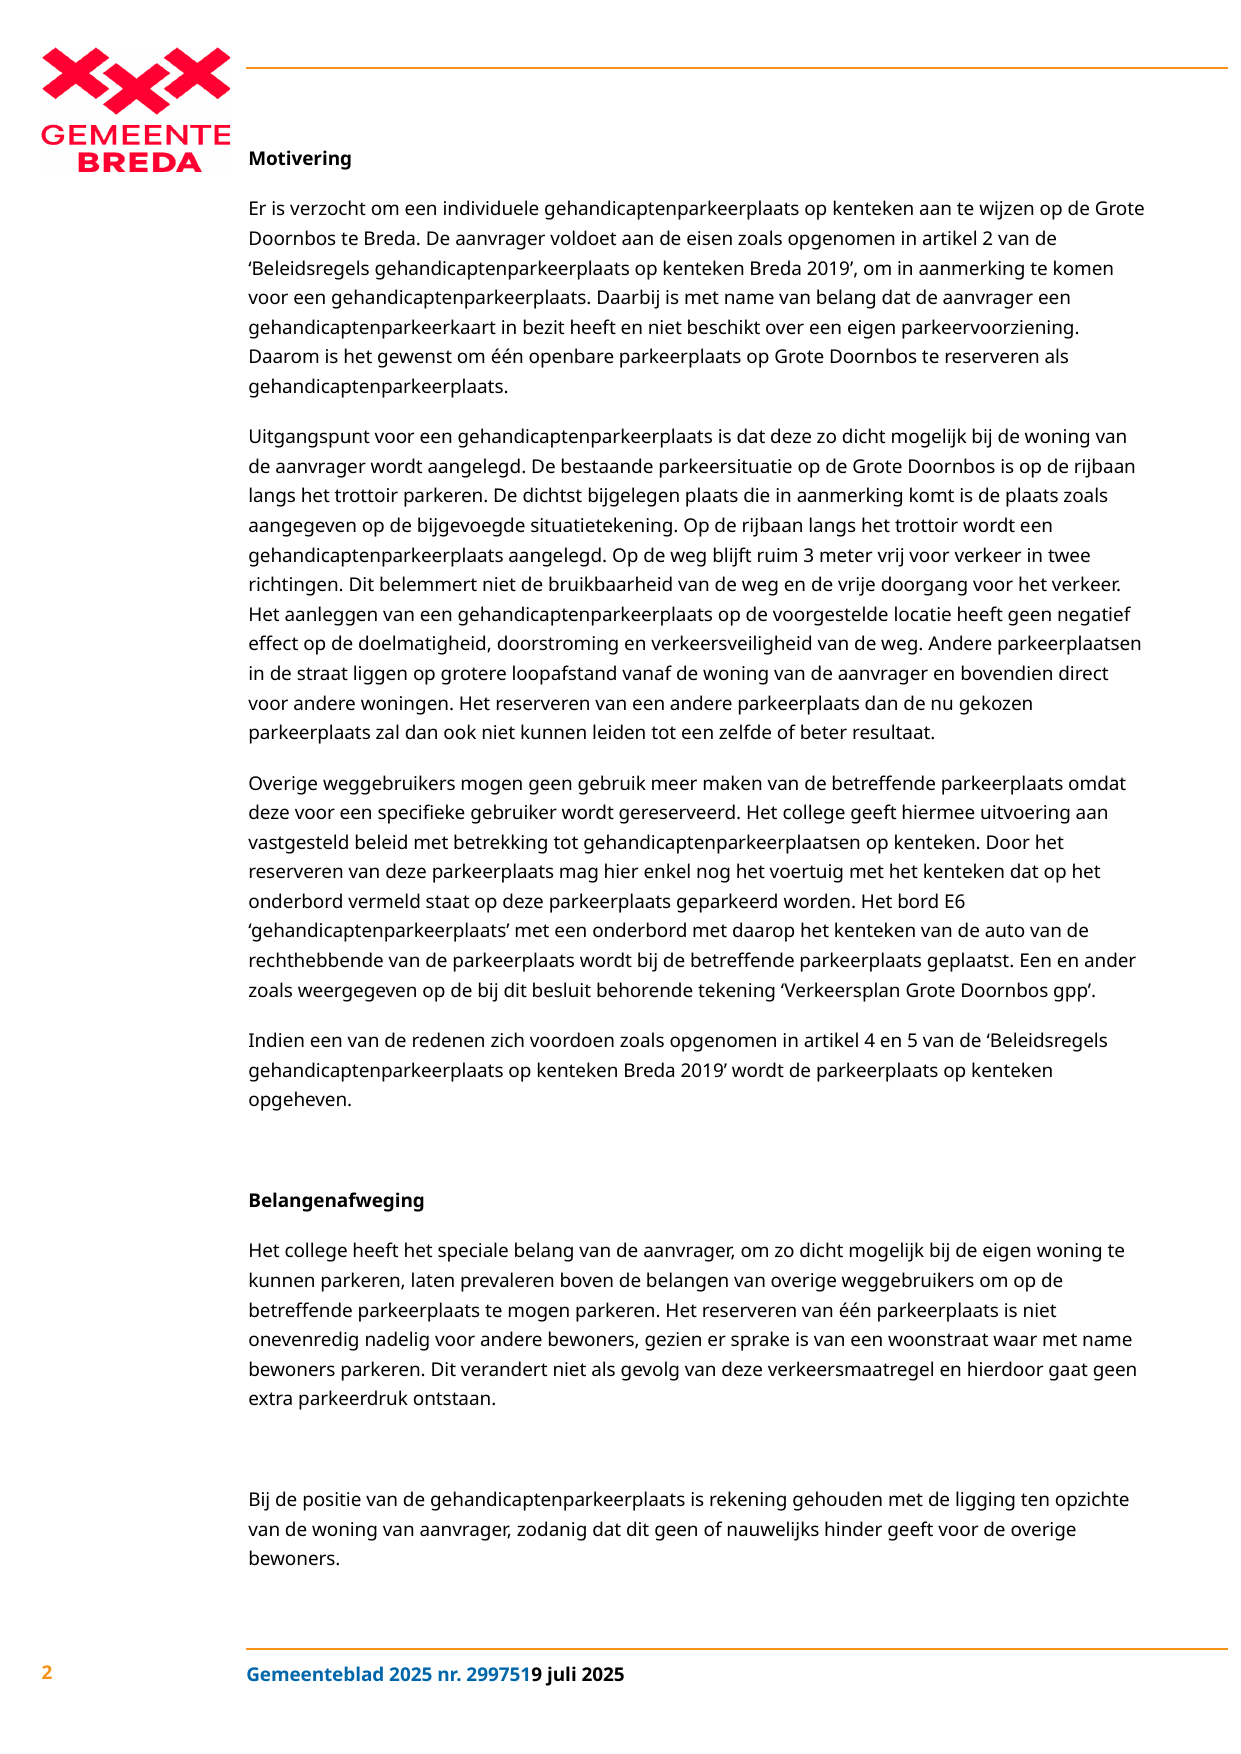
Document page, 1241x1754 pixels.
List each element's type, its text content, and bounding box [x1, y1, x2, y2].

text Overige weggebruikers mogen geen gebruik meer maken van de betreffende parkeerplaats omdat deze voor een specifieke gebruiker wordt gereserveerd. Het college geeft hiermee uitvoering aan vastgesteld beleid met betrekking tot gehandicaptenparkeerplaatsen op kenteken. Door het reserveren van deze parkeerplaats mag hier enkel nog het voertuig met het kenteken dat op het onderbord vermeld staat op deze parkeerplaats geparkeerd worden. Het bord E6 ‘gehandicaptenparkeerplaats’ met een onderbord met daarop het kenteken van de auto van de rechthebbende van de parkeerplaats wordt bij de betreffende parkeerplaats geplaatst. Een en ander zoals weergegeven op de bij dit besluit behorende tekening ‘Verkeersplan Grote Doornbos gpp’. [248, 770, 1152, 1003]
text Bij de positie van de gehandicaptenparkeerplaats is rekening gehouden met de ligging ten opzichte van de woning van aanvrager, zodanig dat dit geen of nauwelijks hinder geeft voor de overige bewoners. [248, 1486, 1152, 1571]
text Motivering [248, 145, 1152, 171]
text Belangenafweging [248, 1187, 1152, 1213]
picture [41, 47, 231, 172]
text Het college heeft het speciale belang van de aanvrager, om zo dicht mogelijk bij de eigen woning te kunnen parkeren, laten prevaleren boven de belangen van overige weggebruikers om op de betreffende parkeerplaats te mogen parkeren. Het reserveren van één parkeerplaats is niet onevenredig nadelig voor andere bewoners, gezien er sprake is van een woonstraat waar met name bewoners parkeren. Dit verandert niet als gevolg van deze verkeersmaatregel en hierdoor gaat geen extra parkeerdruk ontstaan. [248, 1238, 1152, 1411]
text Uitgangspunt voor een gehandicaptenparkeerplaats is dat deze zo dicht mogelijk bij de woning van de aanvrager wordt aangelegd. De bestaande parkeersituatie op de Grote Doornbos is op de rijbaan langs het trottoir parkeren. De dichtst bijgelegen plaats die in aanmerking komt is de plaats zoals aangegeven op de bijgevoegde situatietekening. Op de rijbaan langs het trottoir wordt een gehandicaptenparkeerplaats aangelegd. Op de weg blijft ruim 3 meter vrij voor verkeer in twee richtingen. Dit belemmert niet de bruikbaarheid van de weg en de vrije doorgang voor het verkeer. Het aanleggen van een gehandicaptenparkeerplaats op de voorgestelde locatie heeft geen negatief effect op de doelmatigheid, doorstroming en verkeersveiligheid van de weg. Andere parkeerplaatsen in de straat liggen op grotere loopafstand vanaf de woning van de aanvrager en bovendien direct voor andere woningen. Het reserveren van een andere parkeerplaats dan de nu gekozen parkeerplaats zal dan ook niet kunnen leiden tot een zelfde of beter resultaat. [248, 423, 1152, 745]
text Indien een van de redenen zich voordoen zoals opgenomen in artikel 4 en 5 van de ‘Beleidsregels gehandicaptenparkeerplaats op kenteken Breda 2019’ wordt de parkeerplaats op kenteken opgeheven. [248, 1027, 1152, 1112]
text Er is verzocht om een individuele gehandicaptenparkeerplaats op kenteken aan te wijzen op de Grote Doornbos te Breda. De aanvrager voldoet aan de eisen zoals opgenomen in artikel 2 van de ‘Beleidsregels gehandicaptenparkeerplaats op kenteken Breda 2019’, om in aanmerking te komen voor een gehandicaptenparkeerplaats. Daarbij is met name van belang dat de aanvrager een gehandicaptenparkeerkaart in bezit heeft en niet beschikt over een eigen parkeervoorziening. Daarom is het gewenst om één openbare parkeerplaats op Grote Doornbos te reserveren als gehandicaptenparkeerplaats. [248, 196, 1152, 399]
